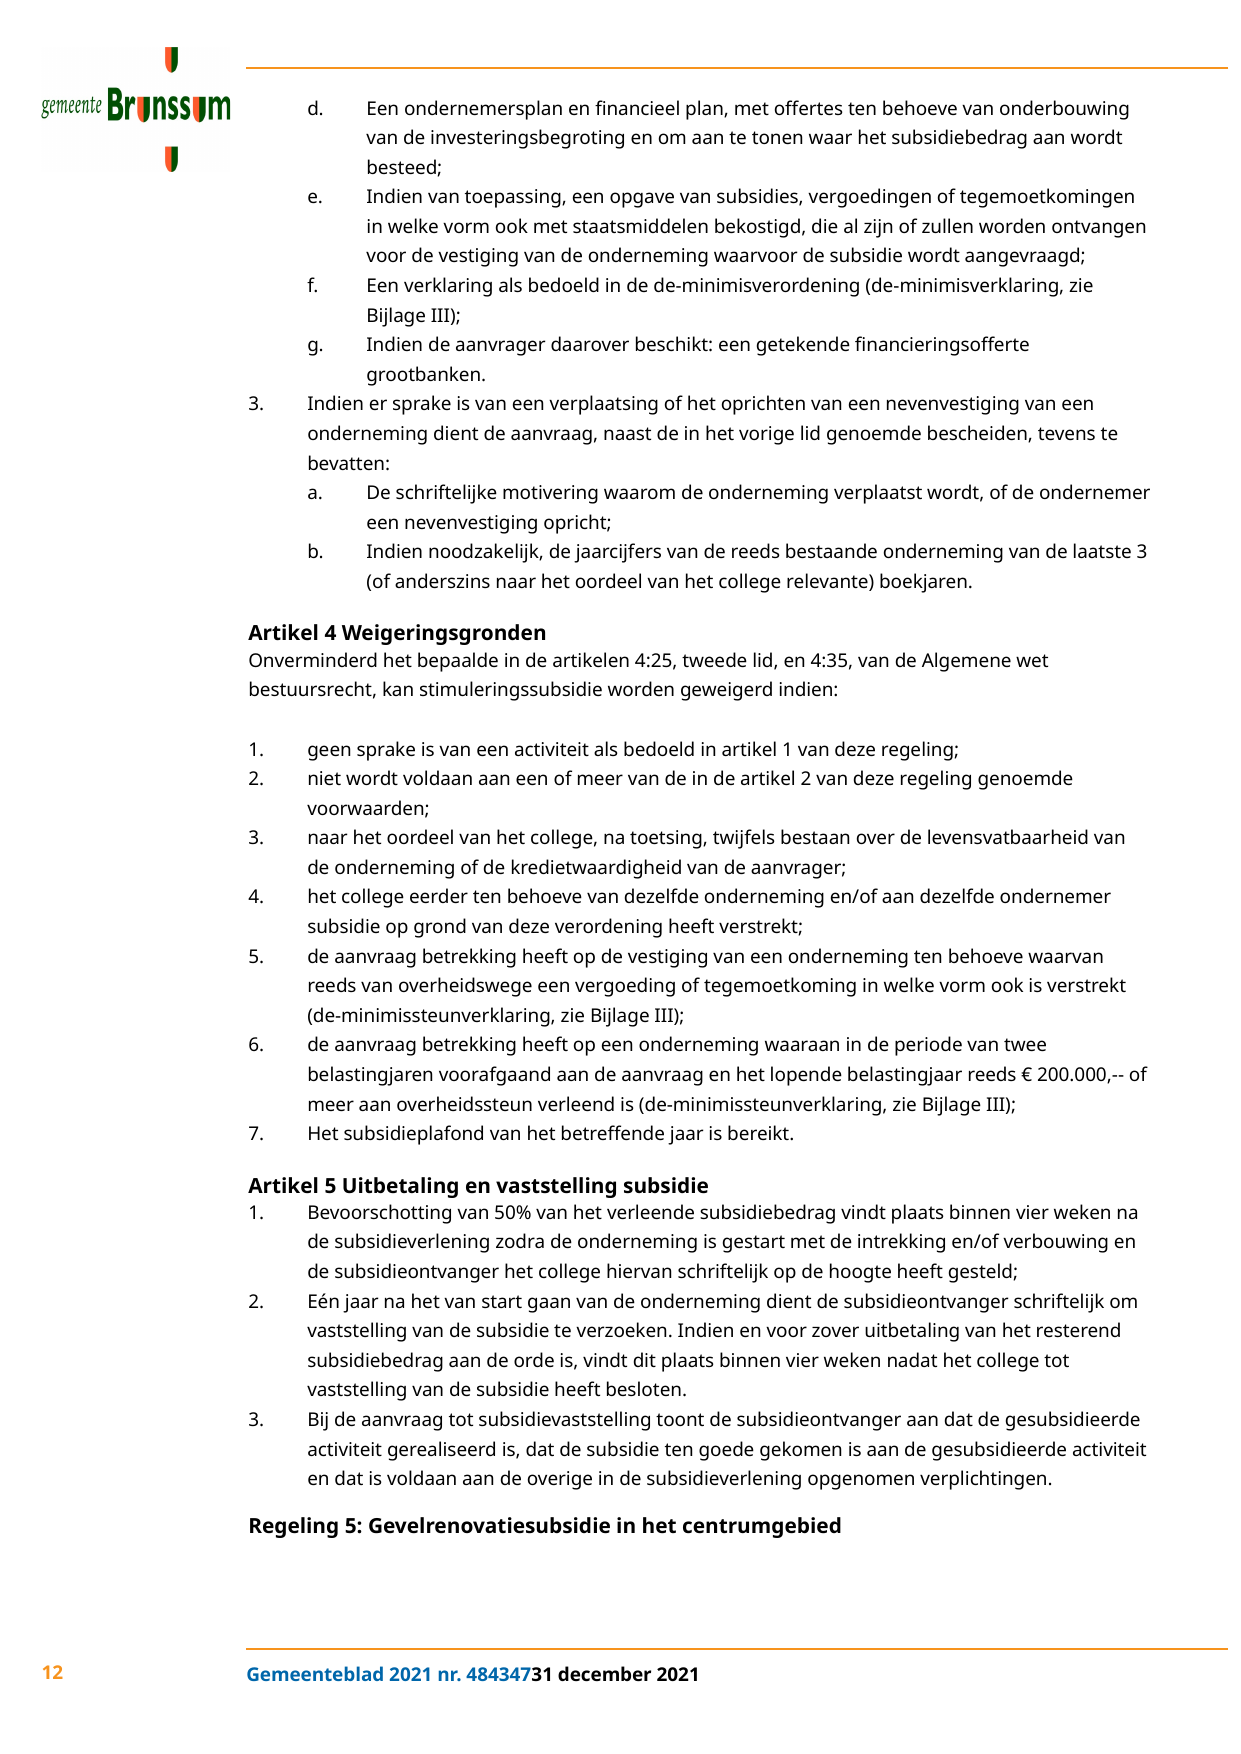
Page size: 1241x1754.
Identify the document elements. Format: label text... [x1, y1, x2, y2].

list De schriftelijke motivering waarom de onderneming verplaatst wordt, of de ondernemer een nevenvestiging opricht; [307, 479, 1152, 535]
list Eén jaar na het van start gaan van de onderneming dient de subsidieontvanger schriftelijk om vaststelling van de subsidie te verzoeken. Indien en voor zover uitbetaling van het resterend subsidiebedrag aan de orde is, vindt dit plaats binnen vier weken nadat het college tot vaststelling van de subsidie heeft besloten. [248, 1288, 1152, 1402]
list Bevoorschotting van 50% van het verleende subsidiebedrag vindt plaats binnen vier weken na de subsidieverlening zodra de onderneming is gestart met de intrekking en/of verbouwing en de subsidieontvanger het college hiervan schriftelijk op de hoogte heeft gesteld; [248, 1199, 1152, 1284]
list de aanvraag betrekking heeft op de vestiging van een onderneming ten behoeve waarvan reeds van overheidswege een vergoeding of tegemoetkoming in welke vorm ook is verstrekt (de-minimissteunverklaring, zie Bijlage III); [248, 943, 1152, 1028]
text Artikel 4 Weigeringsgronden [248, 618, 1152, 647]
list het college eerder ten behoeve van dezelfde onderneming en/of aan dezelfde ondernemer subsidie op grond van deze verordening heeft verstrekt; [248, 884, 1152, 939]
list Indien er sprake is van een verplaatsing of het oprichten van een nevenvestiging van een onderneming dient de aanvraag, naast de in het vorige lid genoemde bescheiden, tevens te bevatten: [248, 391, 1152, 476]
text Regeling 5: Gevelrenovatiesubsidie in het centrumgebied [248, 1511, 1152, 1539]
list Een verklaring als bedoeld in de de-minimisverordening (de-minimisverklaring, zie Bijlage III); [307, 272, 1152, 328]
text Onverminderd het bepaalde in de artikelen 4:25, tweede lid, en 4:35, van de Algemene wet bestuursrecht, kan stimuleringssubsidie worden geweigerd indien: [248, 647, 1152, 702]
list Indien de aanvrager daarover beschikt: een getekende financieringsofferte grootbanken. [307, 331, 1152, 387]
list Indien noodzakelijk, de jaarcijfers van de reeds bestaande onderneming van de laatste 3 (of anderszins naar het oordeel van het college relevante) boekjaren. [307, 538, 1152, 594]
list de aanvraag betrekking heeft op een onderneming waaraan in de periode van twee belastingjaren voorafgaand aan de aanvraag en het lopende belastingjaar reeds € 200.000,-- of meer aan overheidssteun verleend is (de-minimissteunverklaring, zie Bijlage III); [248, 1032, 1152, 1116]
list niet wordt voldaan aan een of meer van de in de artikel 2 van deze regeling genoemde voorwaarden; [248, 765, 1152, 821]
list Indien van toepassing, een opgave van subsidies, vergoedingen of tegemoetkomingen in welke vorm ook met staatsmiddelen bekostigd, die al zijn of zullen worden ontvangen voor de vestiging van de onderneming waarvoor de subsidie wordt aangevraagd; [307, 183, 1152, 268]
list Bij de aanvraag tot subsidievaststelling toont de subsidieontvanger aan dat de gesubsidieerde activiteit gerealiseerd is, dat de subsidie ten goede gekomen is aan de gesubsidieerde activiteit en dat is voldaan aan de overige in de subsidieverlening opgenomen verplichtingen. [248, 1406, 1152, 1491]
text Artikel 5 Uitbetaling en vaststelling subsidie [248, 1171, 1152, 1199]
list geen sprake is van een activiteit als bedoeld in artikel 1 van deze regeling; [248, 736, 1152, 761]
picture [41, 47, 231, 172]
list Het subsidieplafond van het betreffende jaar is bereikt. [248, 1120, 1152, 1146]
list Een ondernemersplan en financieel plan, met offertes ten behoeve van onderbouwing van de investeringsbegroting en om aan te tonen waar het subsidiebedrag aan wordt besteed; [307, 95, 1152, 180]
list naar het oordeel van het college, na toetsing, twijfels bestaan over de levensvatbaarheid van de onderneming of de kredietwaardigheid van de aanvrager; [248, 824, 1152, 880]
